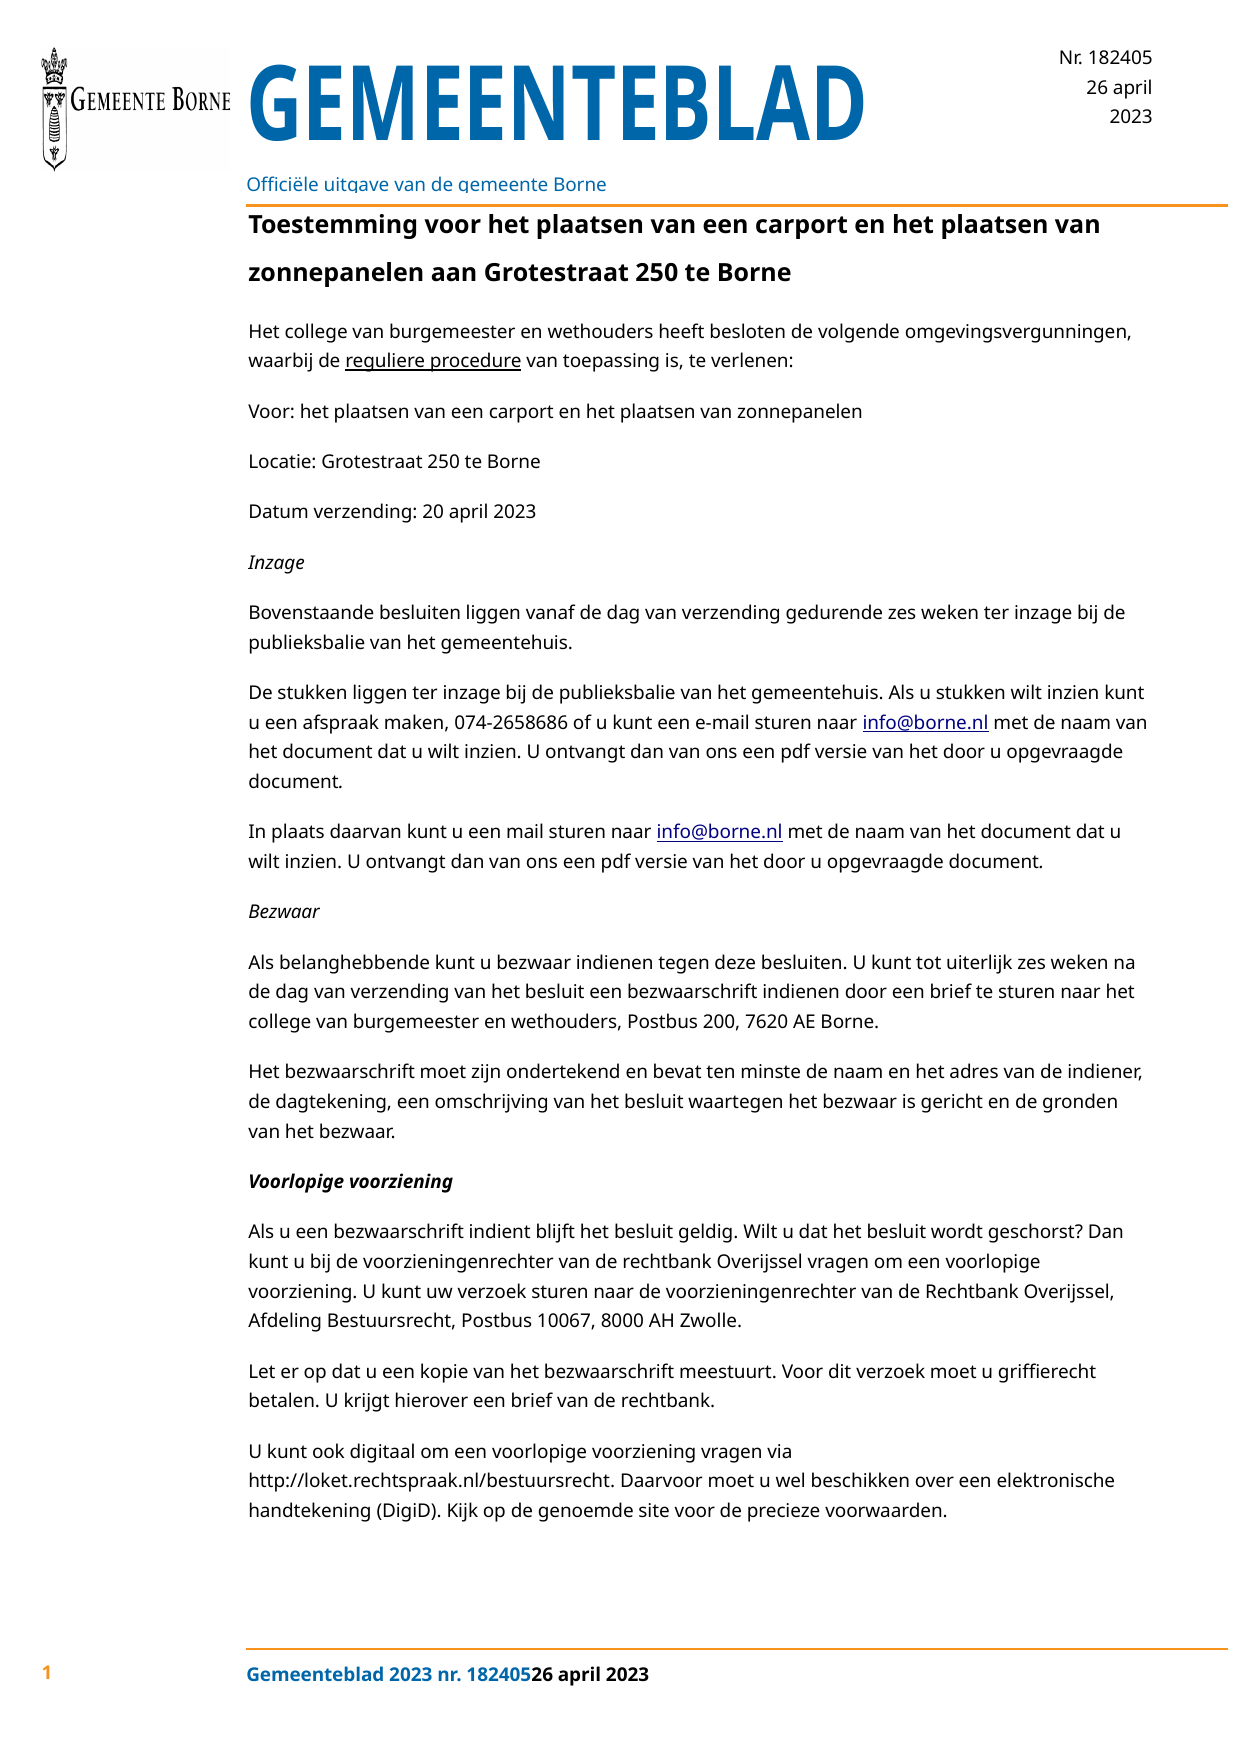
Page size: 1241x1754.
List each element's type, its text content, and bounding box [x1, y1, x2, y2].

text In plaats daarvan kunt u een mail sturen naar info@borne.nl met de naam van het document dat u wilt inzien. U ontvangt dan van ons een pdf versie van het door u opgevraagde document. [248, 819, 1152, 874]
text Als belanghebbende kunt u bezwaar indienen tegen deze besluiten. U kunt tot uiterlijk zes weken na de dag van verzending van het besluit een bezwaarschrift indienen door een brief te sturen naar het college van burgemeester en wethouders, Postbus 200, 7620 AE Borne. [248, 949, 1152, 1034]
text Als u een bezwaarschrift indient blijft het besluit geldig. Wilt u dat het besluit wordt geschorst? Dan kunt u bij de voorzieningenrechter van de rechtbank Overijssel vragen om een voorlopige voorziening. U kunt uw verzoek sturen naar de voorzieningenrechter van de Rechtbank Overijssel, Afdeling Bestuursrecht, Postbus 10067, 8000 AH Zwolle. [248, 1219, 1152, 1333]
text Bovenstaande besluiten liggen vanaf de dag van verzending gedurende zes weken ter inzage bij de publieksbalie van het gemeentehuis. [248, 599, 1152, 655]
text U kunt ook digitaal om een voorlopige voorziening vragen via http://loket.rechtspraak.nl/bestuursrecht. Daarvoor moet u wel beschikken over een elektronische handtekening (DigiD). Kijk op de genoemde site voor de precieze voorwaarden. [248, 1438, 1152, 1523]
text Het college van burgemeester en wethouders heeft besloten de volgende omgevingsvergunningen, waarbij de reguliere procedure van toepassing is, te verlenen: [248, 318, 1152, 373]
text Let er op dat u een kopie van het bezwaarschrift meestuurt. Voor dit verzoek moet u griffierecht betalen. U krijgt hierover een brief van de rechtbank. [248, 1358, 1152, 1413]
text Het bezwaarschrift moet zijn ondertekend en bevat ten minste de naam en het adres van de indiener, de dagtekening, een omschrijving van het besluit waartegen het bezwaar is gericht en de gronden van het bezwaar. [248, 1059, 1152, 1144]
text De stukken liggen ter inzage bij de publieksbalie van het gemeentehuis. Als u stukken wilt inzien kunt u een afspraak maken, 074-2658686 of u kunt een e-mail sturen naar info@borne.nl met de naam van het document dat u wilt inzien. U ontvangt dan van ons een pdf versie van het door u opgevraagde document. [248, 679, 1152, 794]
text Datum verzending: 20 april 2023 [248, 499, 1152, 524]
picture [41, 47, 231, 172]
text Inzage [248, 549, 1152, 575]
text Bezwaar [248, 899, 1152, 924]
text Voor: het plaatsen van een carport en het plaatsen van zonnepanelen [248, 398, 1152, 424]
text Toestemming voor het plaatsen van een carport en het plaatsen van zonnepanelen aan Grotestraat 250 te Borne [248, 207, 1152, 288]
text Voorlopige voorziening [248, 1168, 1152, 1194]
text Locatie: Grotestraat 250 te Borne [248, 448, 1152, 474]
